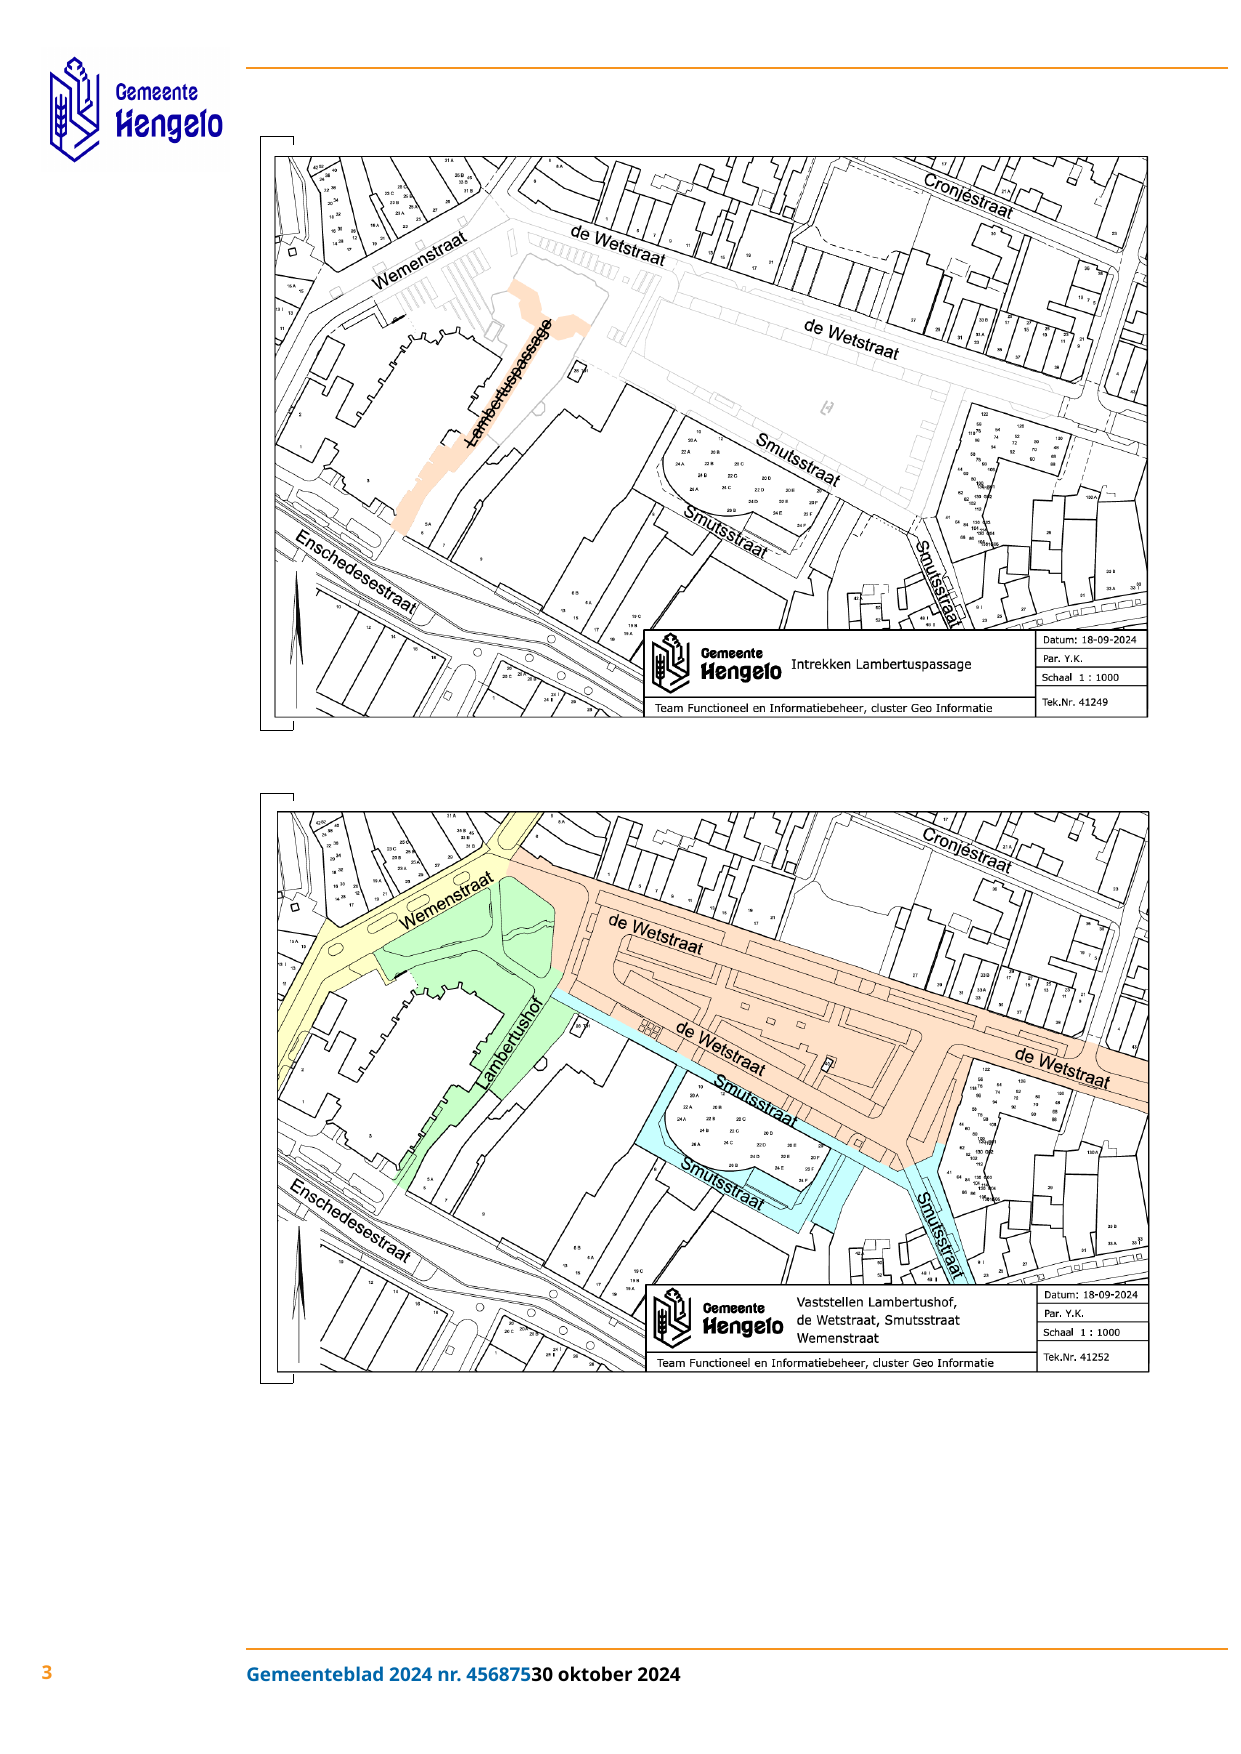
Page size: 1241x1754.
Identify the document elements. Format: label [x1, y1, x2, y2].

picture [268, 801, 1155, 1374]
picture [41, 47, 231, 172]
picture [268, 145, 1155, 721]
